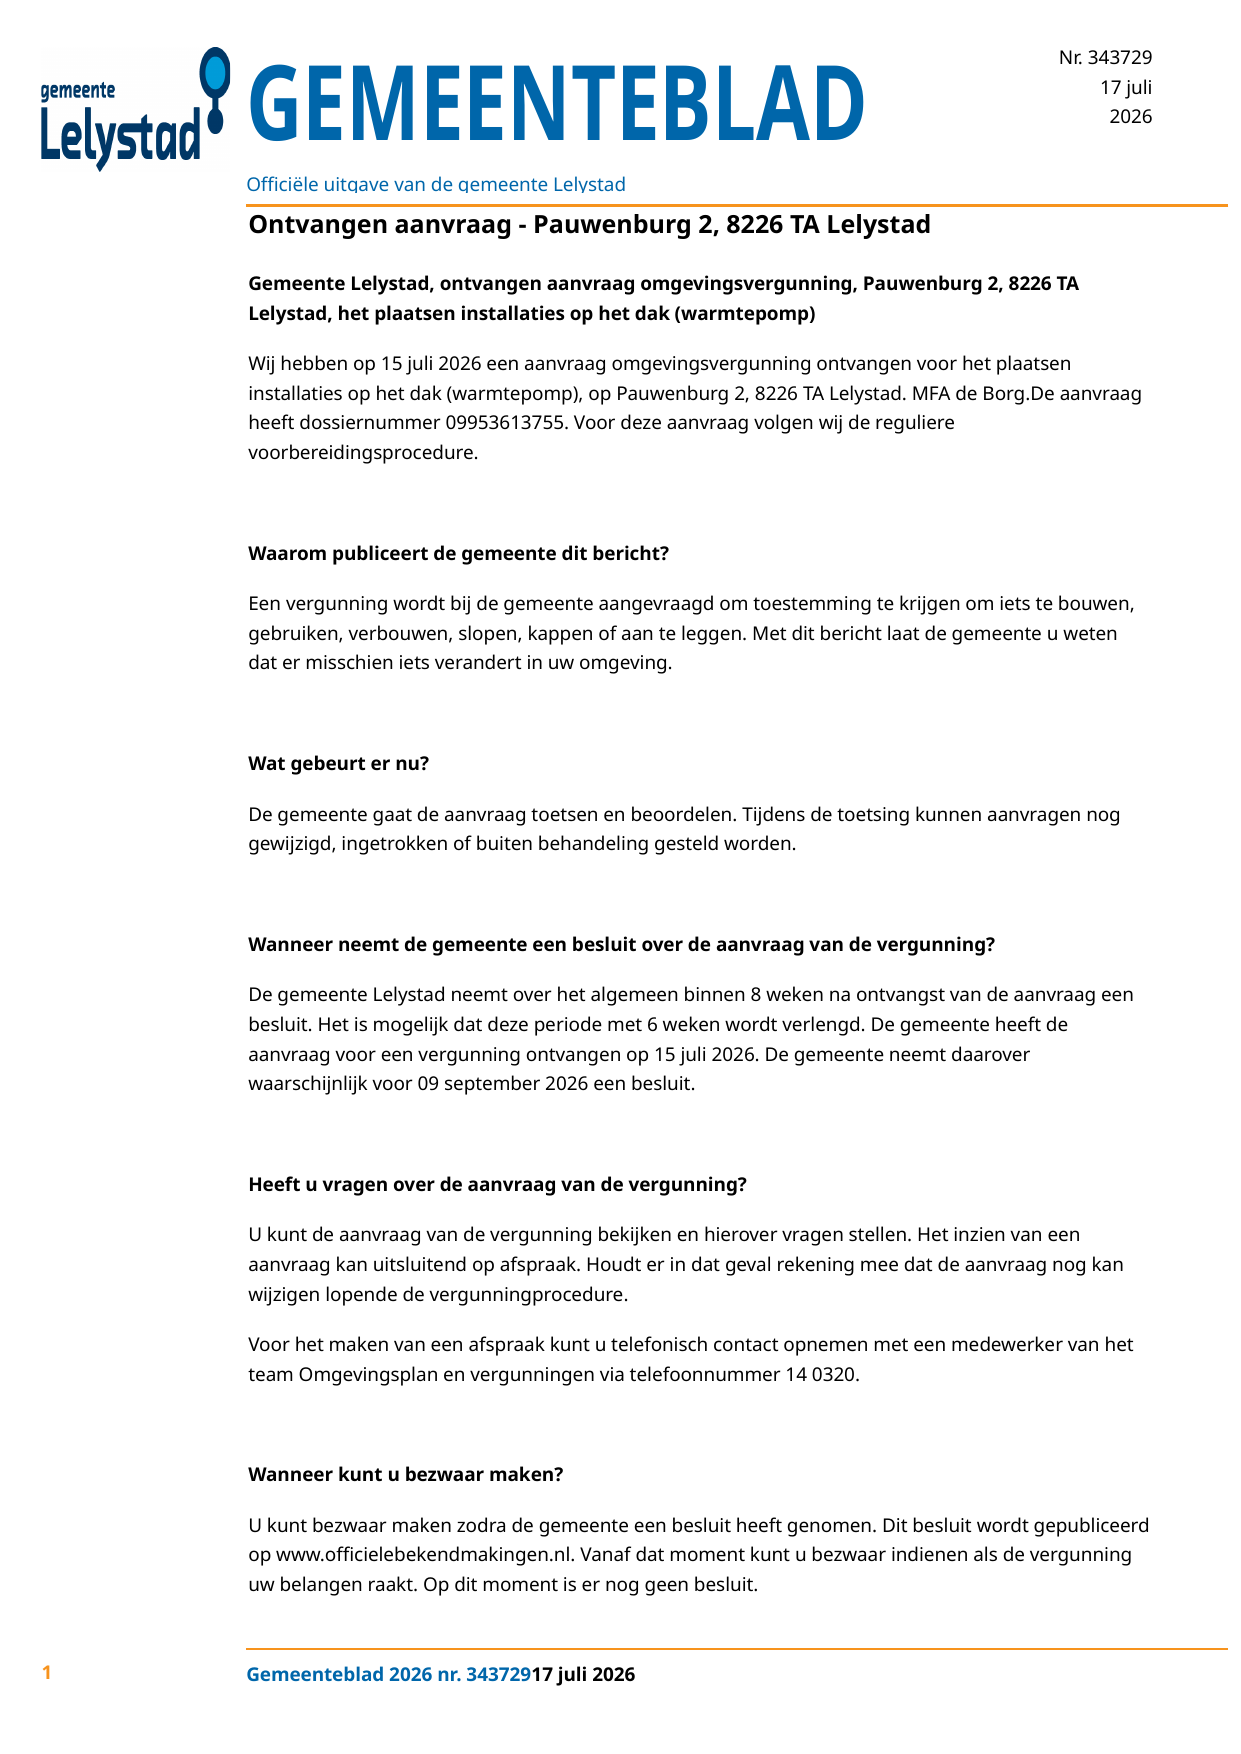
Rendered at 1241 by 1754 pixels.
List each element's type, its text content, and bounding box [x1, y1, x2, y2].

text Voor het maken van een afspraak kunt u telefonisch contact opnemen met een medewerker van het team Omgevingsplan en vergunningen via telefoonnummer 14 0320. [248, 1331, 1152, 1386]
text U kunt bezwaar maken zodra de gemeente een besluit heeft genomen. Dit besluit wordt gepubliceerd op www.officielebekendmakingen.nl. Vanaf dat moment kunt u bezwaar indienen als de vergunning uw belangen raakt. Op dit moment is er nog geen besluit. [248, 1512, 1152, 1597]
picture [41, 47, 231, 172]
text Wij hebben op 15 juli 2026 een aanvraag omgevingsvergunning ontvangen voor het plaatsen installaties op het dak (warmtepomp), op Pauwenburg 2, 8226 TA Lelystad. MFA de Borg.De aanvraag heeft dossiernummer 09953613755. Voor deze aanvraag volgen wij de reguliere voorbereidingsprocedure. [248, 350, 1152, 465]
text Een vergunning wordt bij de gemeente aangevraagd om toestemming te krijgen om iets te bouwen, gebruiken, verbouwen, slopen, kappen of aan te leggen. Met dit bericht laat de gemeente u weten dat er misschien iets verandert in uw omgeving. [248, 590, 1152, 675]
text Wanneer neemt de gemeente een besluit over de aanvraag van de vergunning? [248, 931, 1152, 957]
text Wat gebeurt er nu? [248, 750, 1152, 776]
text Waarom publiceert de gemeente dit bericht? [248, 540, 1152, 566]
text Ontvangen aanvraag - Pauwenburg 2, 8226 TA Lelystad [248, 207, 1152, 241]
text Heeft u vragen over de aanvraag van de vergunning? [248, 1171, 1152, 1197]
text De gemeente Lelystad neemt over het algemeen binnen 8 weken na ontvangst van de aanvraag een besluit. Het is mogelijk dat deze periode met 6 weken wordt verlengd. De gemeente heeft de aanvraag voor een vergunning ontvangen op 15 juli 2026. De gemeente neemt daarover waarschijnlijk voor 09 september 2026 een besluit. [248, 982, 1152, 1096]
text Wanneer kunt u bezwaar maken? [248, 1462, 1152, 1487]
text U kunt de aanvraag van de vergunning bekijken en hierover vragen stellen. Het inzien van een aanvraag kan uitsluitend op afspraak. Houdt er in dat geval rekening mee dat de aanvraag nog kan wijzigen lopende de vergunningprocedure. [248, 1222, 1152, 1306]
text De gemeente gaat de aanvraag toetsen en beoordelen. Tijdens de toetsing kunnen aanvragen nog gewijzigd, ingetrokken of buiten behandeling gesteld worden. [248, 801, 1152, 856]
text Gemeente Lelystad, ontvangen aanvraag omgevingsvergunning, Pauwenburg 2, 8226 TA Lelystad, het plaatsen installaties op het dak (warmtepomp) [248, 270, 1152, 326]
